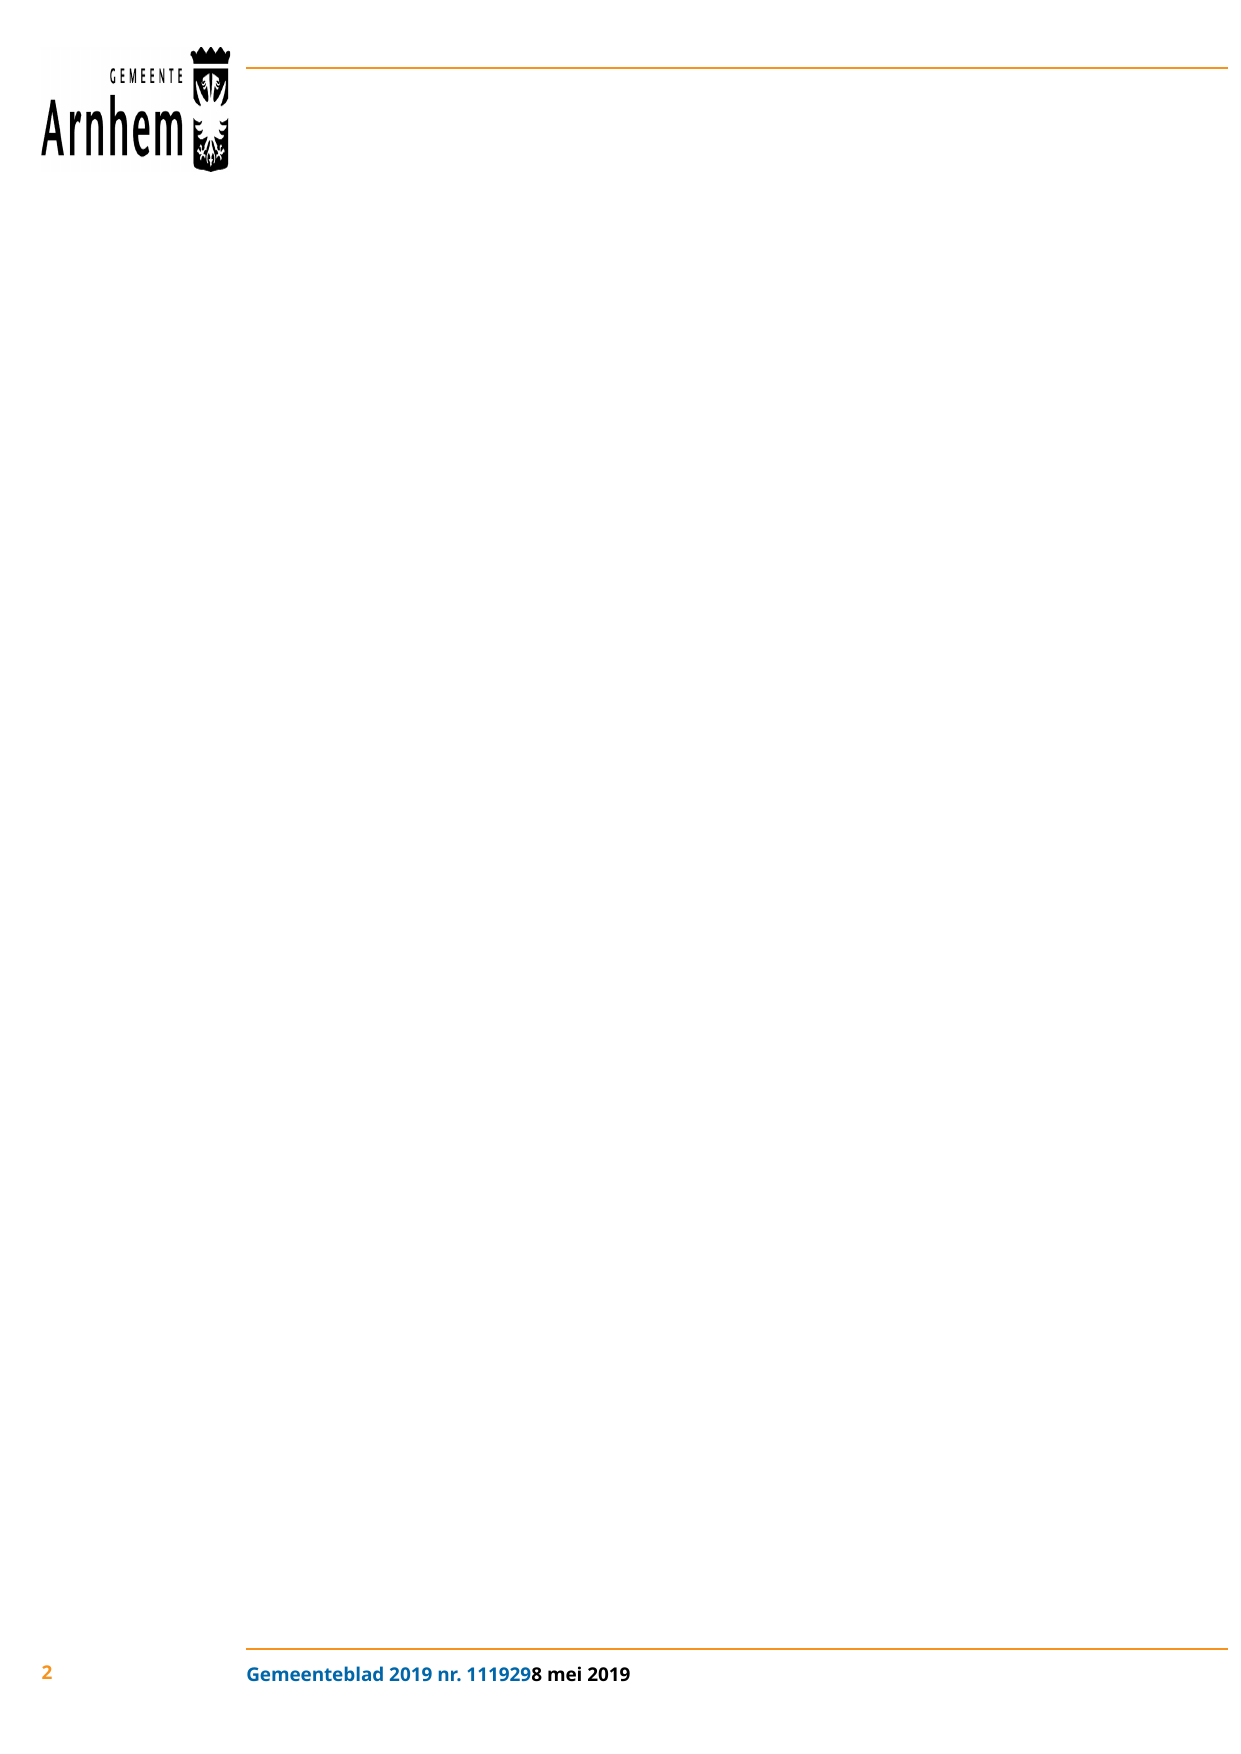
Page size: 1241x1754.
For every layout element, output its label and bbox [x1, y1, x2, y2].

picture [41, 47, 231, 172]
